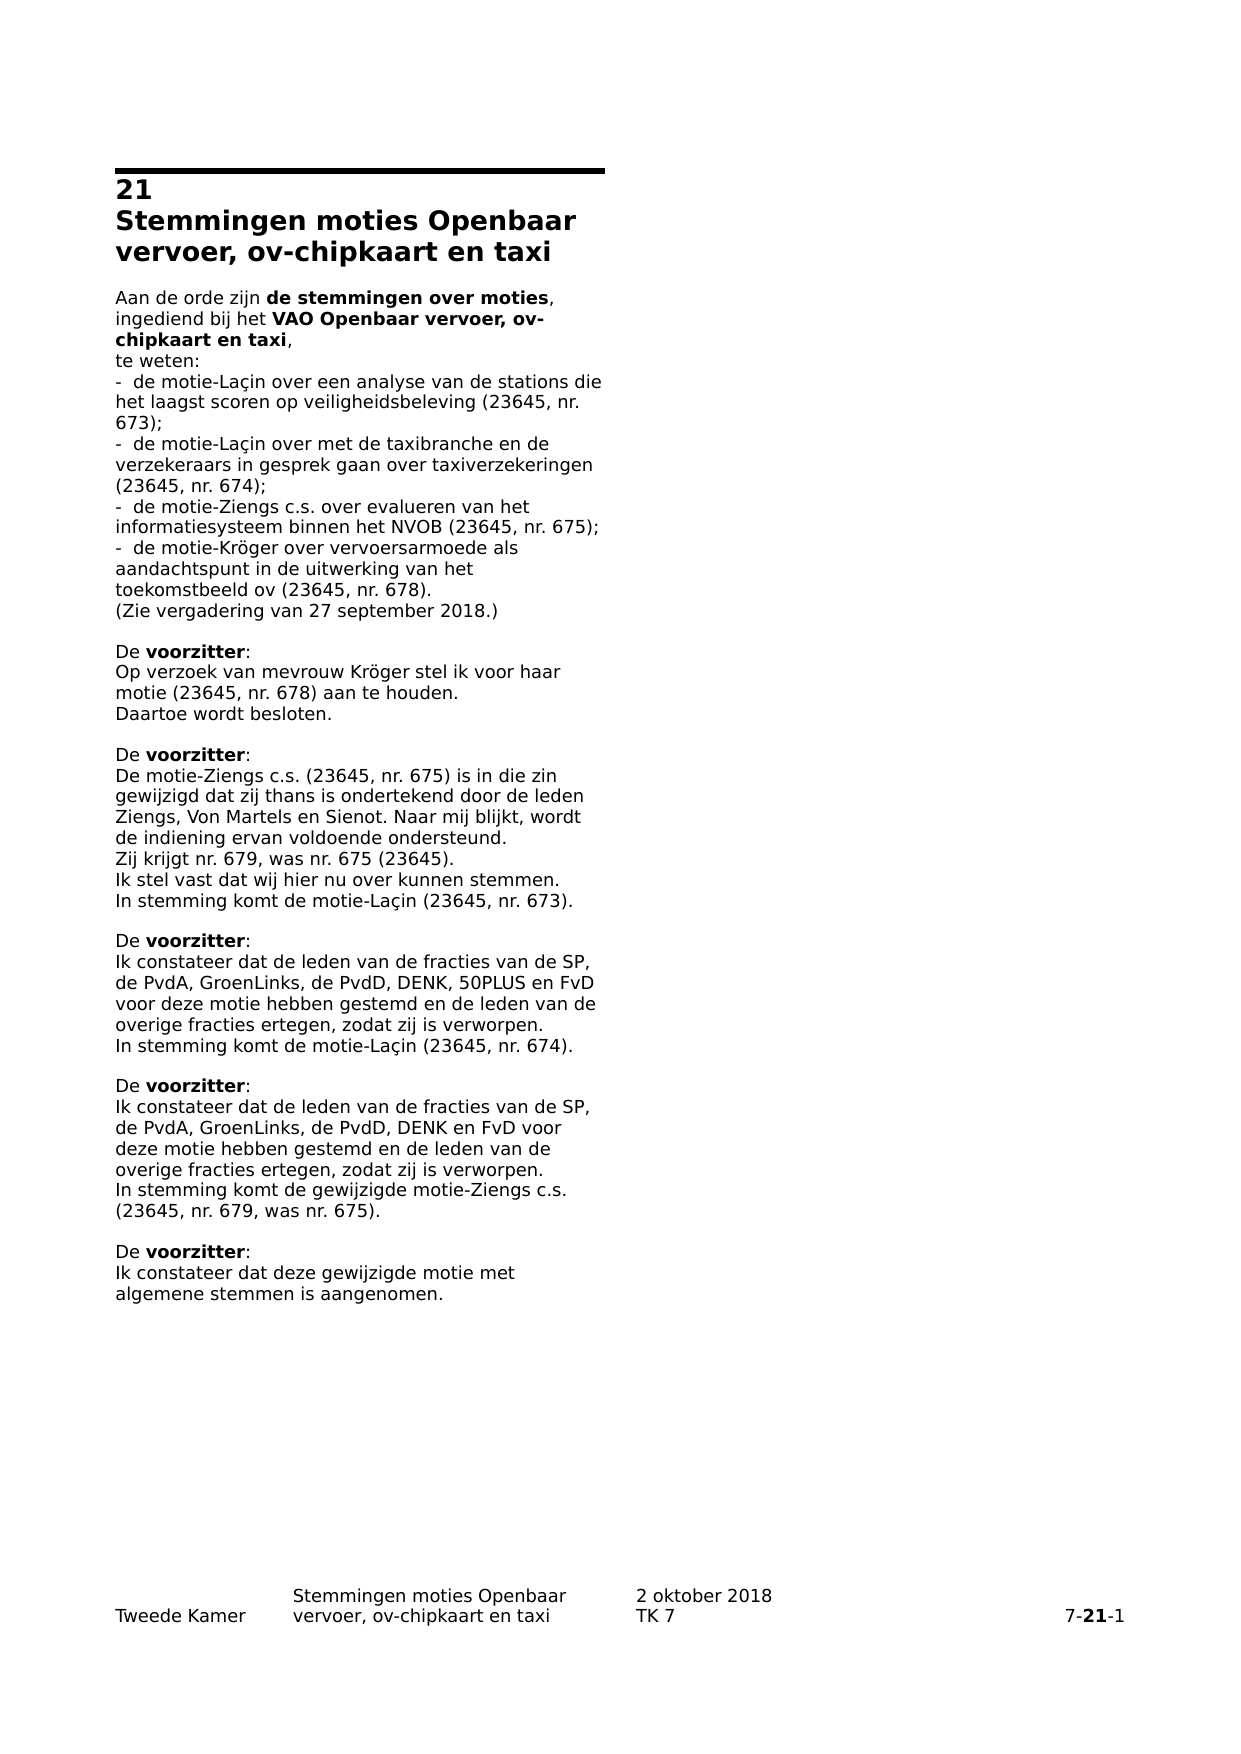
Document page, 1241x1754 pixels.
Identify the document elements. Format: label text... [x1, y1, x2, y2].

text De voorzitter: [115, 641, 605, 662]
text De voorzitter: [115, 1076, 605, 1097]
text Op verzoek van mevrouw Kröger stel ik voor haar motie (23645, nr. 678) aan te houden. [115, 662, 605, 704]
text In stemming komt de motie-Laçin (23645, nr. 674). [115, 1035, 605, 1056]
text In stemming komt de motie-Laçin (23645, nr. 673). [115, 890, 605, 911]
text De motie-Ziengs c.s. (23645, nr. 675) is in die zin gewijzigd dat zij thans is ondertekend door de leden Ziengs, Von Martels en Sienot. Naar mij blijkt, wordt de indiening ervan voldoende ondersteund. [115, 765, 605, 849]
text De voorzitter: [115, 1242, 605, 1263]
text Zij krijgt nr. 679, was nr. 675 (23645). [115, 849, 605, 869]
text te weten: [115, 351, 605, 371]
list de motie-Ziengs c.s. over evalueren van het informatiesysteem binnen het NVOB (23645, nr. 675); [115, 496, 605, 538]
text Aan de orde zijn de stemmingen over moties, ingediend bij het VAO Openbaar vervoer, ov-chipkaart en taxi, [115, 288, 605, 351]
text Ik constateer dat deze gewijzigde motie met algemene stemmen is aangenomen. [115, 1263, 605, 1304]
text De voorzitter: [115, 931, 605, 952]
text Daartoe wordt besloten. [115, 704, 605, 725]
list de motie-Laçin over met de taxibranche en de verzekeraars in gesprek gaan over taxiverzekeringen (23645, nr. 674); [115, 434, 605, 496]
text De voorzitter: [115, 745, 605, 765]
text (Zie vergadering van 27 september 2018.) [115, 601, 605, 621]
list de motie-Kröger over vervoersarmoede als aandachtspunt in de uitwerking van het toekomstbeeld ov (23645, nr. 678). [115, 538, 605, 601]
text Ik stel vast dat wij hier nu over kunnen stemmen. [115, 869, 605, 890]
text Ik constateer dat de leden van de fracties van de SP, de PvdA, GroenLinks, de PvdD, DENK, 50PLUS en FvD voor deze motie hebben gestemd en de leden van de overige fracties ertegen, zodat zij is verworpen. [115, 952, 605, 1035]
text Ik constateer dat de leden van de fracties van de SP, de PvdA, GroenLinks, de PvdD, DENK en FvD voor deze motie hebben gestemd en de leden van de overige fracties ertegen, zodat zij is verworpen. [115, 1097, 605, 1180]
title 21 Stemmingen moties Openbaar vervoer, ov-chipkaart en taxi [115, 174, 605, 268]
text In stemming komt de gewijzigde motie-Ziengs c.s. (23645, nr. 679, was nr. 675). [115, 1180, 605, 1222]
list de motie-Laçin over een analyse van de stations die het laagst scoren op veiligheidsbeleving (23645, nr. 673); [115, 371, 605, 434]
